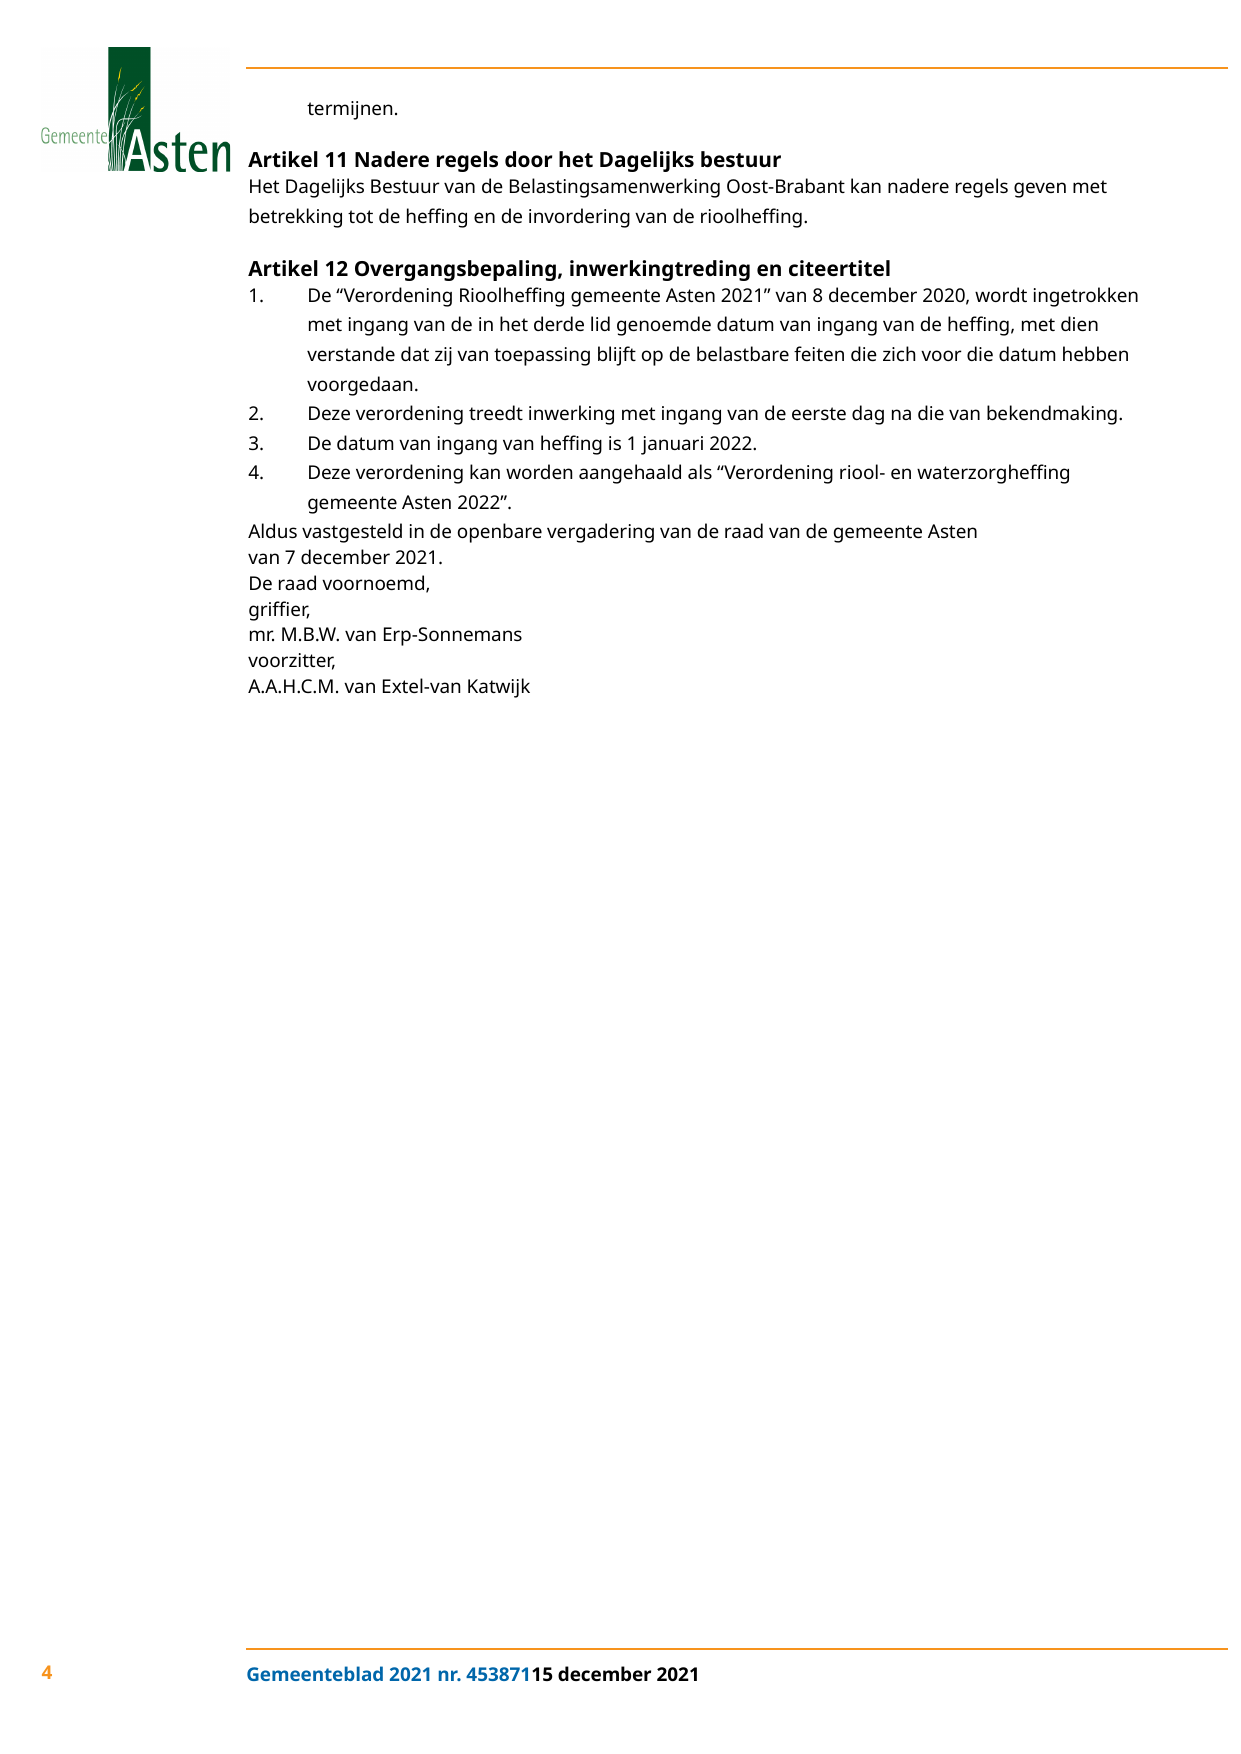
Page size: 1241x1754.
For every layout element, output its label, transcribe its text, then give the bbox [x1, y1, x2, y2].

list Deze verordening kan worden aangehaald als “Verordening riool- en waterzorgheffing gemeente Asten 2022”. [248, 459, 1152, 515]
list termijnen. [248, 95, 1152, 121]
list De “Verordening Rioolheffing gemeente Asten 2021” van 8 december 2020, wordt ingetrokken met ingang van de in het derde lid genoemde datum van ingang van de heffing, met dien verstande dat zij van toepassing blijft op de belastbare feiten die zich voor die datum hebben voorgedaan. [248, 282, 1152, 397]
text mr. M.B.W. van Erp-Sonnemans [248, 622, 1152, 647]
list De datum van ingang van heffing is 1 januari 2022. [248, 430, 1152, 456]
text voorzitter, [248, 647, 1152, 673]
text De raad voornoemd, [248, 570, 1152, 596]
text A.A.H.C.M. van Extel-van Katwijk [248, 673, 1152, 699]
text Artikel 11 Nadere regels door het Dagelijks bestuur [248, 145, 1152, 174]
text Het Dagelijks Bestuur van de Belastingsamenwerking Oost-Brabant kan nadere regels geven met betrekking tot de heffing en de invordering van de rioolheffing. [248, 174, 1152, 229]
text griffier, [248, 596, 1152, 622]
text Artikel 12 Overgangsbepaling, inwerkingtreding en citeertitel [248, 254, 1152, 282]
text Aldus vastgesteld in de openbare vergadering van de raad van de gemeente Asten [248, 519, 1152, 544]
list Deze verordening treedt inwerking met ingang van de eerste dag na die van bekendmaking. [248, 400, 1152, 426]
picture [41, 47, 231, 172]
text van 7 december 2021. [248, 544, 1152, 570]
